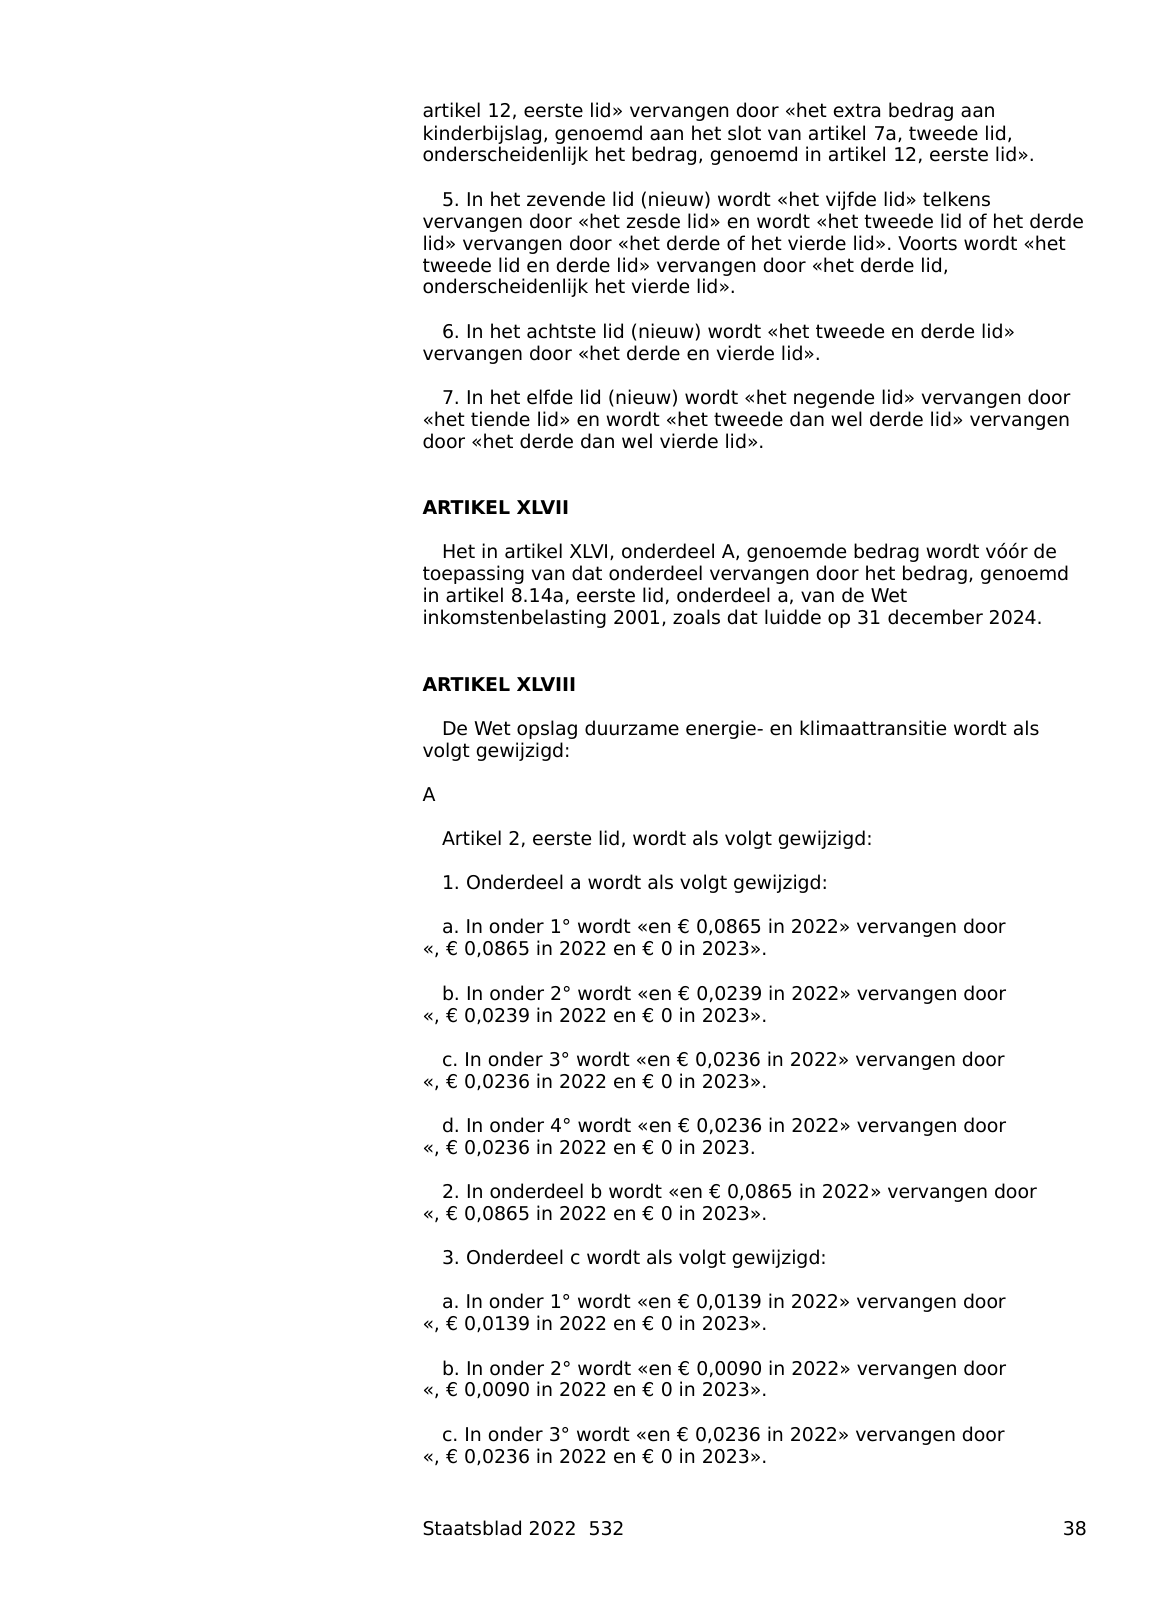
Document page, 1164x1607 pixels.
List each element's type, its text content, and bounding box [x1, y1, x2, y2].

text c. In onder 3° wordt «en € 0,0236 in 2022» vervangen door «, € 0,0236 in 2022 en € 0 in 2023». [422, 1049, 1087, 1093]
text b. In onder 2° wordt «en € 0,0090 in 2022» vervangen door «, € 0,0090 in 2022 en € 0 in 2023». [422, 1357, 1087, 1401]
text artikel 12, eerste lid» vervangen door «het extra bedrag aan kinderbijslag, genoemd aan het slot van artikel 7a, tweede lid, onderscheidenlijk het bedrag, genoemd in artikel 12, eerste lid». [422, 100, 1087, 166]
text 3. Onderdeel c wordt als volgt gewijzigd: [422, 1247, 1087, 1269]
text d. In onder 4° wordt «en € 0,0236 in 2022» vervangen door «, € 0,0236 in 2022 en € 0 in 2023. [422, 1115, 1087, 1159]
text Artikel 2, eerste lid, wordt als volgt gewijzigd: [422, 828, 1087, 850]
text Het in artikel XLVI, onderdeel A, genoemde bedrag wordt vóór de toepassing van dat onderdeel vervangen door het bedrag, genoemd in artikel 8.14a, eerste lid, onderdeel a, van de Wet inkomstenbelasting 2001, zoals dat luidde op 31 december 2024. [422, 541, 1087, 629]
text A [422, 784, 1087, 806]
text b. In onder 2° wordt «en € 0,0239 in 2022» vervangen door «, € 0,0239 in 2022 en € 0 in 2023». [422, 982, 1087, 1026]
text a. In onder 1° wordt «en € 0,0139 in 2022» vervangen door «, € 0,0139 in 2022 en € 0 in 2023». [422, 1291, 1087, 1335]
text 5. In het zevende lid (nieuw) wordt «het vijfde lid» telkens vervangen door «het zesde lid» en wordt «het tweede lid of het derde lid» vervangen door «het derde of het vierde lid». Voorts wordt «het tweede lid en derde lid» vervangen door «het derde lid, onderscheidenlijk het vierde lid». [422, 188, 1087, 298]
text 7. In het elfde lid (nieuw) wordt «het negende lid» vervangen door «het tiende lid» en wordt «het tweede dan wel derde lid» vervangen door «het derde dan wel vierde lid». [422, 387, 1087, 453]
subtitle ARTIKEL XLVIII [422, 673, 1087, 696]
text De Wet opslag duurzame energie- en klimaattransitie wordt als volgt gewijzigd: [422, 718, 1087, 762]
text a. In onder 1° wordt «en € 0,0865 in 2022» vervangen door «, € 0,0865 in 2022 en € 0 in 2023». [422, 916, 1087, 960]
text c. In onder 3° wordt «en € 0,0236 in 2022» vervangen door «, € 0,0236 in 2022 en € 0 in 2023». [422, 1423, 1087, 1467]
text 1. Onderdeel a wordt als volgt gewijzigd: [422, 872, 1087, 894]
subtitle ARTIKEL XLVII [422, 497, 1087, 519]
text 6. In het achtste lid (nieuw) wordt «het tweede en derde lid» vervangen door «het derde en vierde lid». [422, 321, 1087, 364]
text 2. In onderdeel b wordt «en € 0,0865 in 2022» vervangen door «, € 0,0865 in 2022 en € 0 in 2023». [422, 1181, 1087, 1225]
